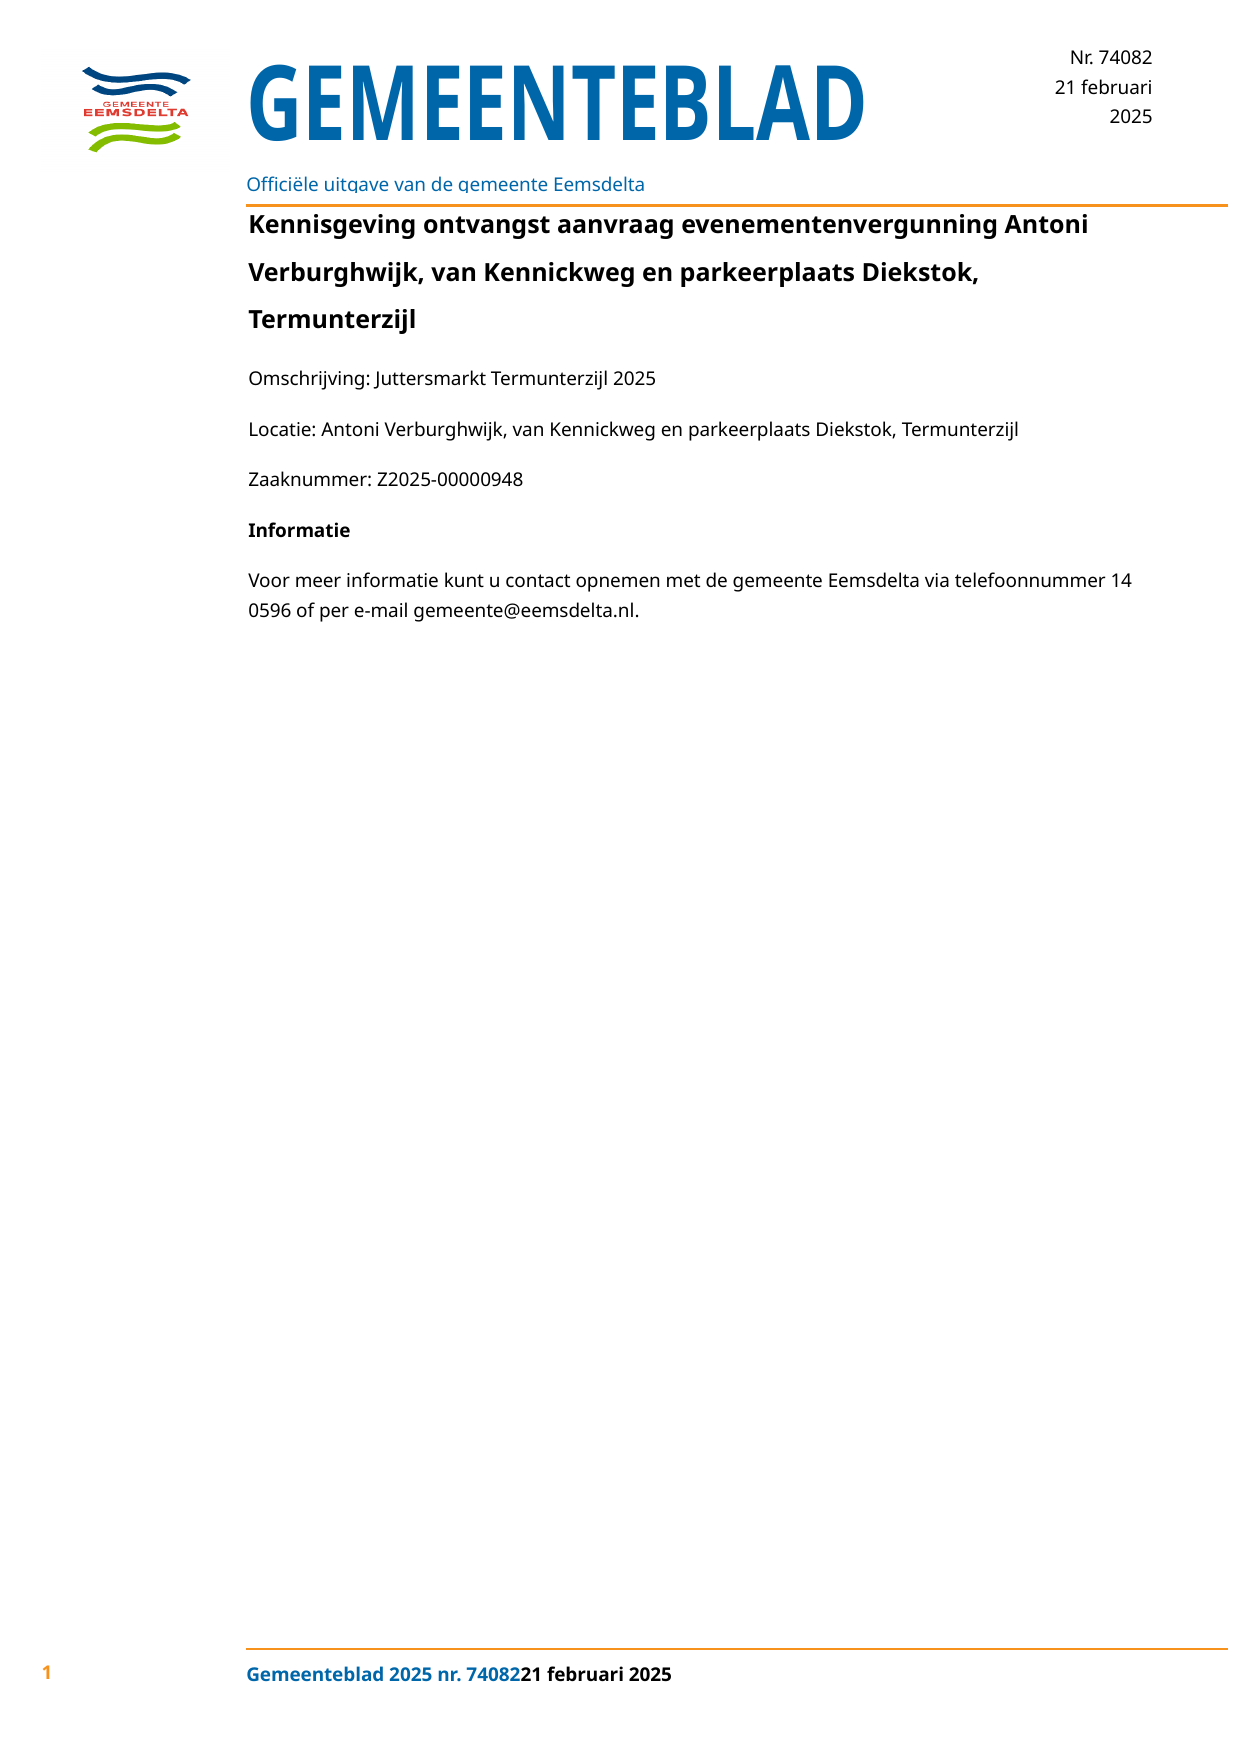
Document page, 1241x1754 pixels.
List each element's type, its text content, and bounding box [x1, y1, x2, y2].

text Informatie [248, 517, 1152, 542]
text Kennisgeving ontvangst aanvraag evenementenvergunning Antoni Verburghwijk, van Kennickweg en parkeerplaats Diekstok, Termunterzijl [248, 207, 1152, 336]
picture [41, 47, 231, 172]
text Omschrijving: Juttersmarkt Termunterzijl 2025 [248, 366, 1152, 391]
text Locatie: Antoni Verburghwijk, van Kennickweg en parkeerplaats Diekstok, Termunterzijl [248, 416, 1152, 442]
text Voor meer informatie kunt u contact opnemen met de gemeente Eemsdelta via telefoonnummer 14 0596 of per e-mail gemeente@eemsdelta.nl. [248, 567, 1152, 622]
text Zaaknummer: Z2025-00000948 [248, 466, 1152, 492]
